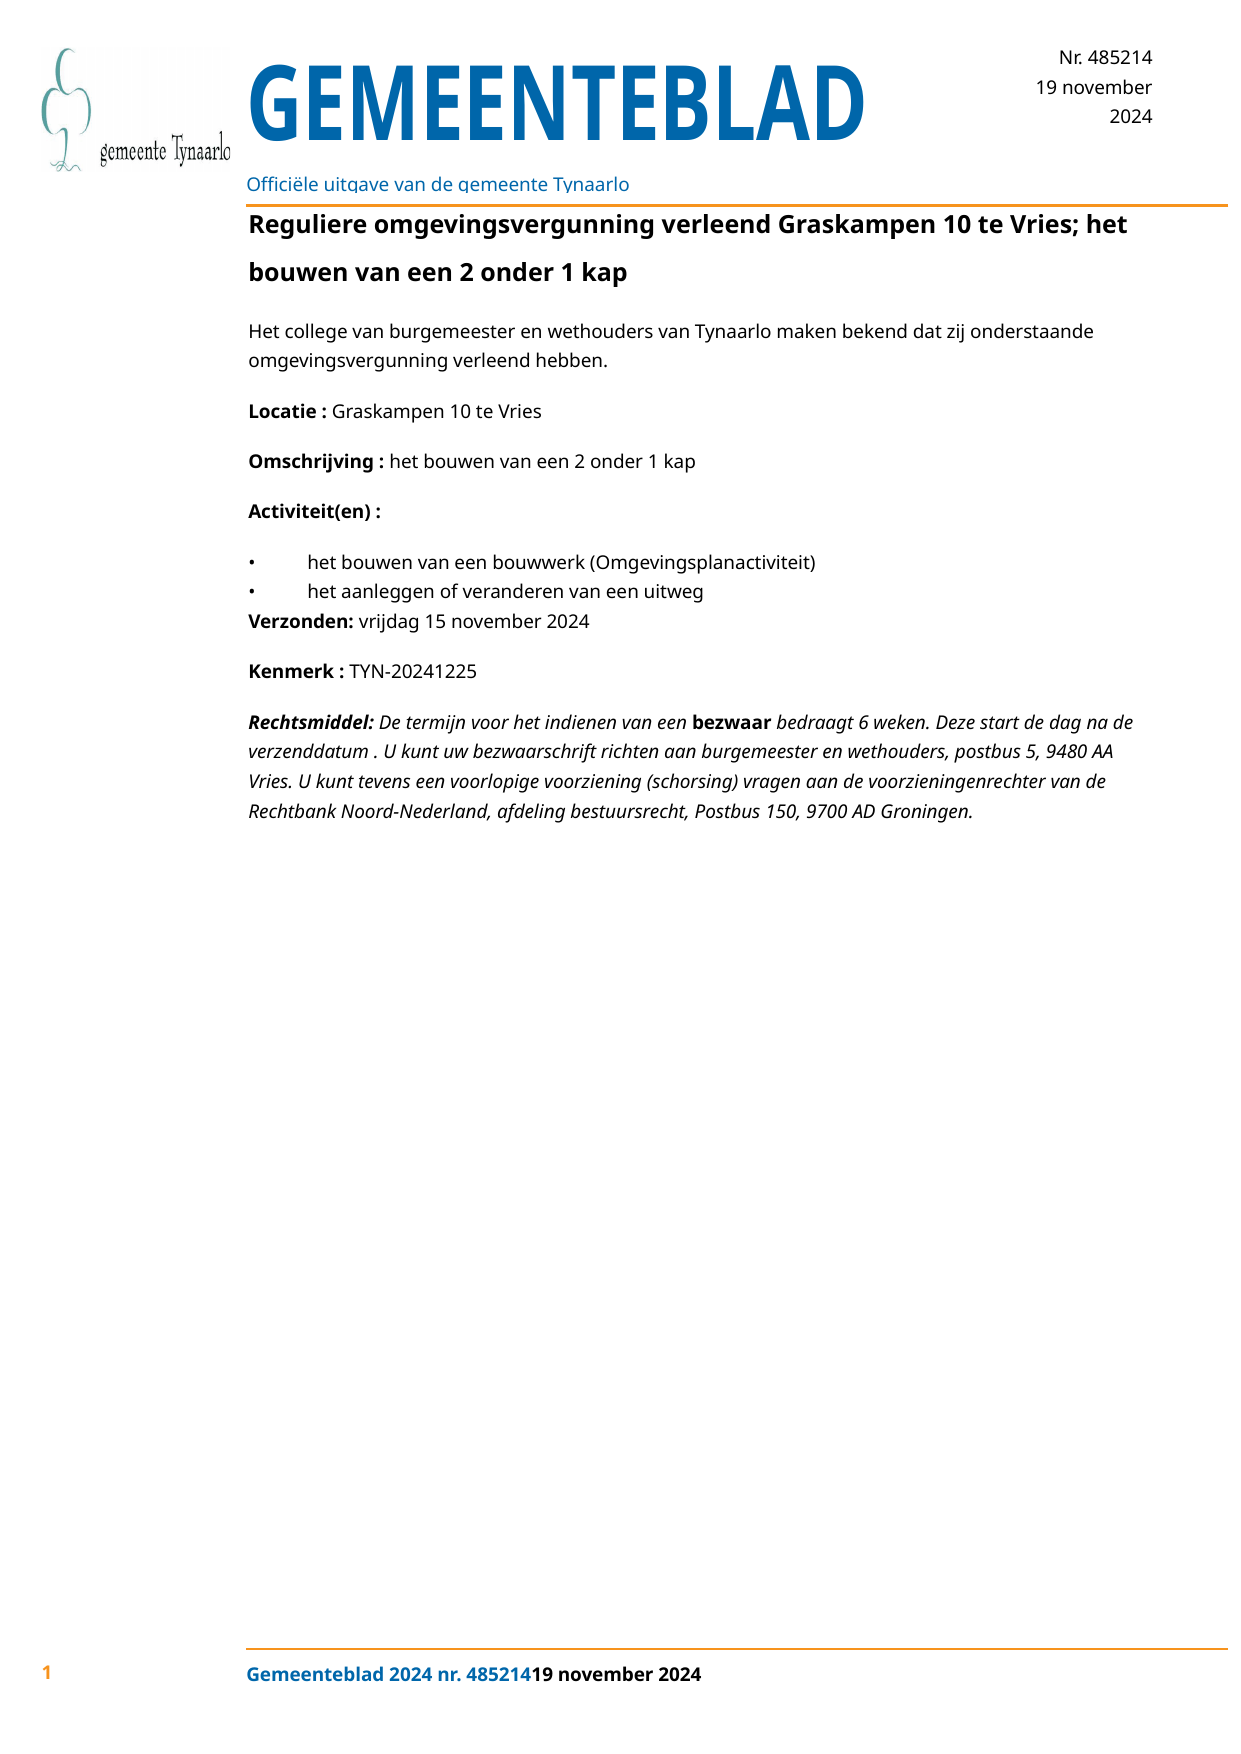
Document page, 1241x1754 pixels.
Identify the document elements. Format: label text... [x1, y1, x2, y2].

text Het college van burgemeester en wethouders van Tynaarlo maken bekend dat zij onderstaande omgevingsvergunning verleend hebben. [248, 318, 1152, 373]
text Rechtsmiddel: De termijn voor het indienen van een bezwaar bedraagt 6 weken. Deze start de dag na de verzenddatum . U kunt uw bezwaarschrift richten aan burgemeester en wethouders, postbus 5, 9480 AA Vries. U kunt tevens een voorlopige voorziening (schorsing) vragen aan de voorzieningenrechter van de Rechtbank Noord-Nederland, afdeling bestuursrecht, Postbus 150, 9700 AD Groningen. [248, 709, 1152, 824]
picture [41, 47, 231, 172]
list het aanleggen of veranderen van een uitweg [248, 579, 1152, 604]
text Kenmerk : TYN-20241225 [248, 659, 1152, 684]
text Verzonden: vrijdag 15 november 2024 [248, 608, 1152, 634]
text Locatie : Graskampen 10 te Vries [248, 398, 1152, 424]
text Activiteit(en) : [248, 499, 1152, 524]
list het bouwen van een bouwwerk (Omgevingsplanactiviteit) [248, 549, 1152, 575]
text Omschrijving : het bouwen van een 2 onder 1 kap [248, 448, 1152, 474]
text Reguliere omgevingsvergunning verleend Graskampen 10 te Vries; het bouwen van een 2 onder 1 kap [248, 207, 1152, 288]
